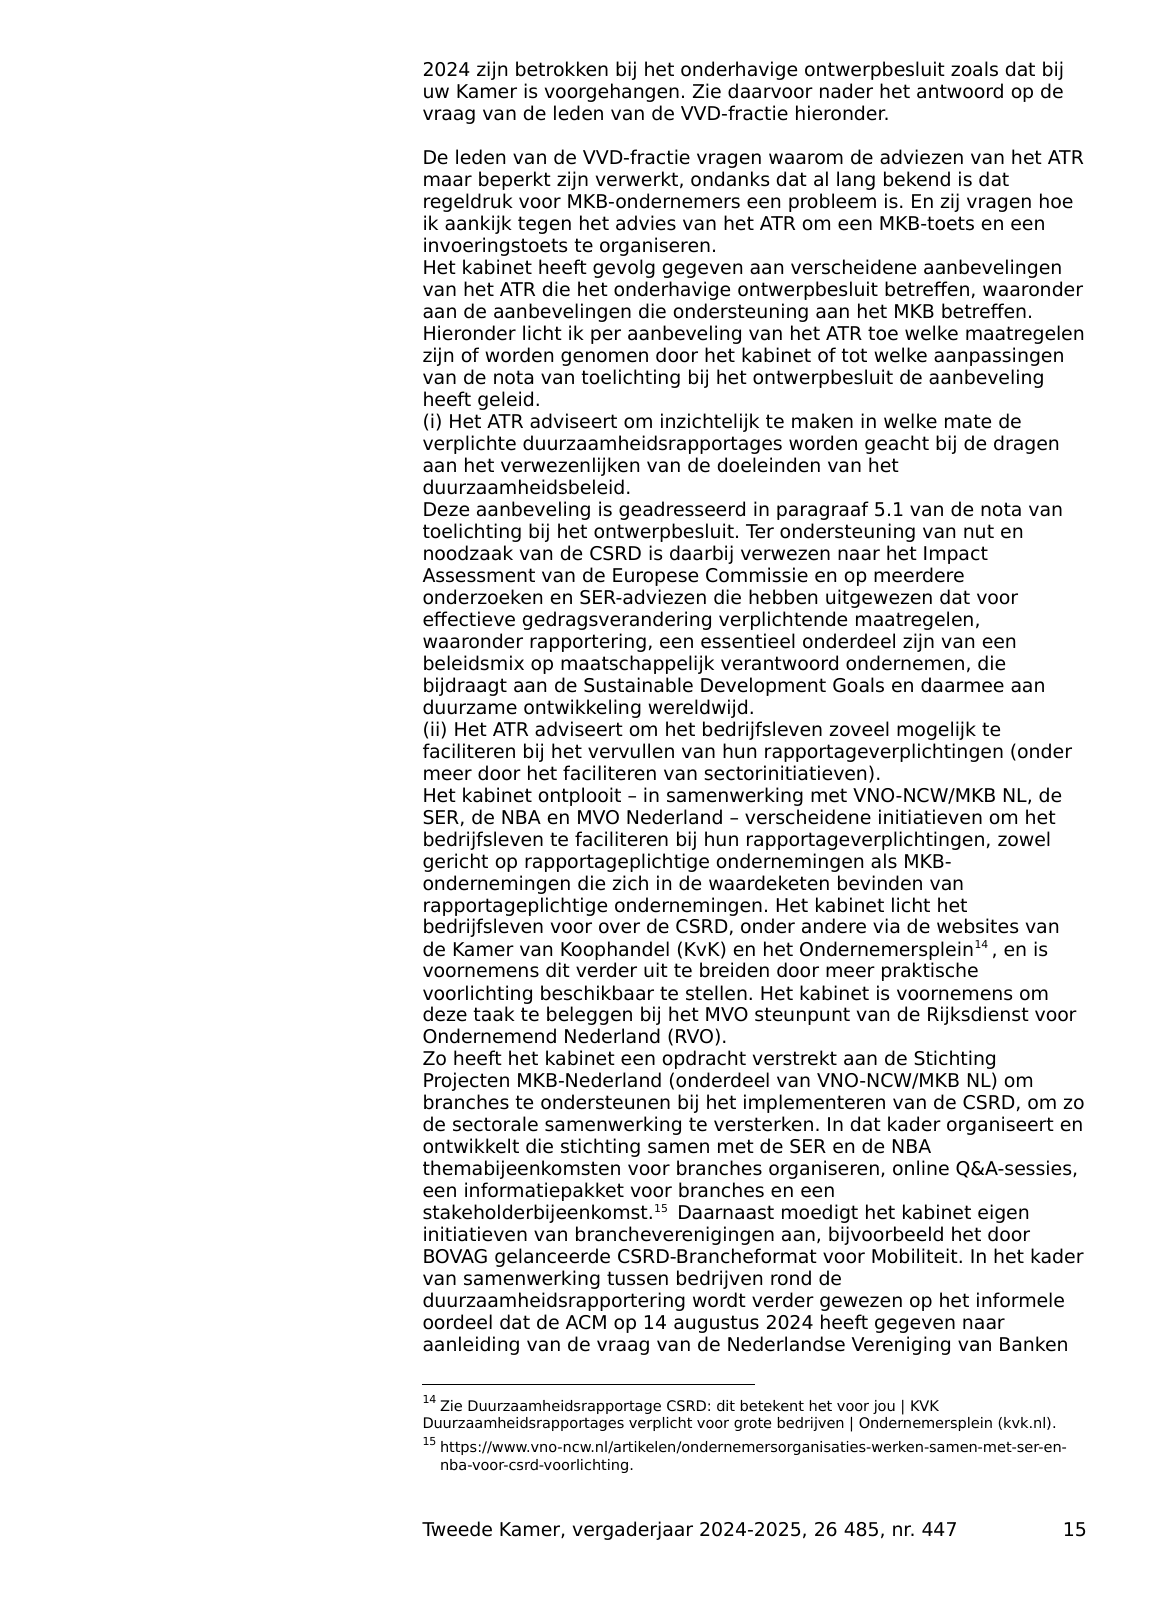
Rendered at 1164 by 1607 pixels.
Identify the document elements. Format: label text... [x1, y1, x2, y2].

text Zie Duurzaamheidsrapportage CSRD: dit betekent het voor jou | KVK [422, 1393, 1087, 1416]
text (i) Het ATR adviseert om inzichtelijk te maken in welke mate de verplichte duurzaamheidsrapportages worden geacht bij de dragen aan het verwezenlijken van de doeleinden van het duurzaamheidsbeleid. [422, 411, 1087, 499]
text Duurzaamheidsrapportages verplicht voor grote bedrijven | Ondernemersplein (kvk.nl). [422, 1416, 1087, 1432]
text Deze aanbeveling is geadresseerd in paragraaf 5.1 van de nota van toelichting bij het ontwerpbesluit. Ter ondersteuning van nut en noodzaak van de CSRD is daarbij verwezen naar het Impact Assessment van de Europese Commissie en op meerdere onderzoeken en SER-adviezen die hebben uitgewezen dat voor effectieve gedragsverandering verplichtende maatregelen, waaronder rapportering, een essentieel onderdeel zijn van een beleidsmix op maatschappelijk verantwoord ondernemen, die bijdraagt aan de Sustainable Development Goals en daarmee aan duurzame ontwikkeling wereldwijd. [422, 499, 1087, 719]
text Het kabinet ontplooit – in samenwerking met VNO-NCW/MKB NL, de SER, de NBA en MVO Nederland – verscheidene initiatieven om het bedrijfsleven te faciliteren bij hun rapportageverplichtingen, zowel gericht op rapportageplichtige ondernemingen als MKB-ondernemingen die zich in de waardeketen bevinden van rapportageplichtige ondernemingen. Het kabinet licht het bedrijfsleven voor over de CSRD, onder andere via de websites van de Kamer van Koophandel (KvK) en het Ondernemersplein, en is voornemens dit verder uit te breiden door meer praktische voorlichting beschikbaar te stellen. Het kabinet is voornemens om deze taak te beleggen bij het MVO steunpunt van de Rijksdienst voor Ondernemend Nederland (RVO). [422, 784, 1087, 1048]
text 2024 zijn betrokken bij het onderhavige ontwerpbesluit zoals dat bij uw Kamer is voorgehangen. Zie daarvoor nader het antwoord op de vraag van de leden van de VVD-fractie hieronder. [422, 59, 1087, 125]
text (ii) Het ATR adviseert om het bedrijfsleven zoveel mogelijk te faciliteren bij het vervullen van hun rapportageverplichtingen (onder meer door het faciliteren van sectorinitiatieven). [422, 719, 1087, 784]
text https://www.vno-ncw.nl/artikelen/ondernemersorganisaties-werken-samen-met-ser-en-nba-voor-csrd-voorlichting. [422, 1435, 1087, 1474]
text Het kabinet heeft gevolg gegeven aan verscheidene aanbevelingen van het ATR die het onderhavige ontwerpbesluit betreffen, waaronder aan de aanbevelingen die ondersteuning aan het MKB betreffen. Hieronder licht ik per aanbeveling van het ATR toe welke maatregelen zijn of worden genomen door het kabinet of tot welke aanpassingen van de nota van toelichting bij het ontwerpbesluit de aanbeveling heeft geleid. [422, 257, 1087, 411]
text De leden van de VVD-fractie vragen waarom de adviezen van het ATR maar beperkt zijn verwerkt, ondanks dat al lang bekend is dat regeldruk voor MKB-ondernemers een probleem is. En zij vragen hoe ik aankijk tegen het advies van het ATR om een MKB-toets en een invoeringstoets te organiseren. [422, 147, 1087, 257]
text Zo heeft het kabinet een opdracht verstrekt aan de Stichting Projecten MKB-Nederland (onderdeel van VNO-NCW/MKB NL) om branches te ondersteunen bij het implementeren van de CSRD, om zo de sectorale samenwerking te versterken. In dat kader organiseert en ontwikkelt die stichting samen met de SER en de NBA themabijeenkomsten voor branches organiseren, online Q&A-sessies, een informatiepakket voor branches en een stakeholderbijeenkomst. Daarnaast moedigt het kabinet eigen initiatieven van brancheverenigingen aan, bijvoorbeeld het door BOVAG gelanceerde CSRD-Brancheformat voor Mobiliteit. In het kader van samenwerking tussen bedrijven rond de duurzaamheidsrapportering wordt verder gewezen op het informele oordeel dat de ACM op 14 augustus 2024 heeft gegeven naar aanleiding van de vraag van de Nederlandse Vereniging van Banken [422, 1048, 1087, 1356]
